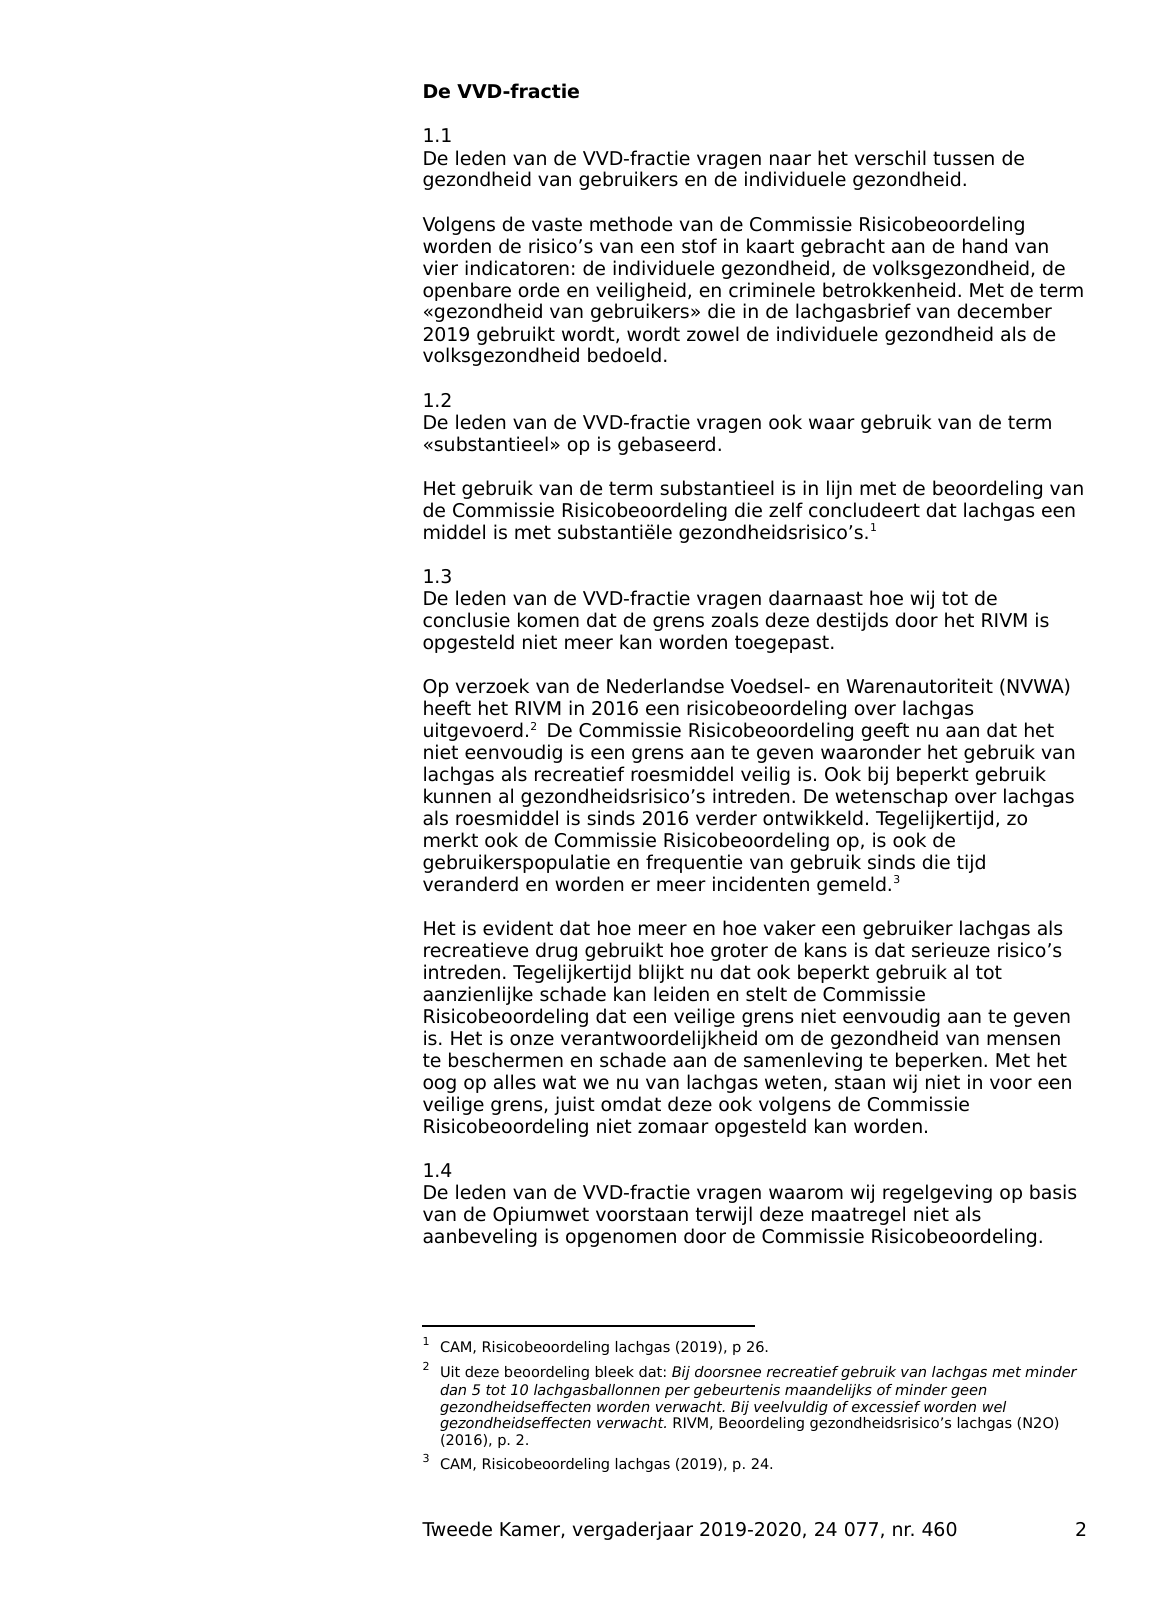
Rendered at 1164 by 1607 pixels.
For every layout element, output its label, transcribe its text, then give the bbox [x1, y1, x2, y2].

text Volgens de vaste methode van de Commissie Risicobeoordeling worden de risico’s van een stof in kaart gebracht aan de hand van vier indicatoren: de individuele gezondheid, de volksgezondheid, de openbare orde en veiligheid, en criminele betrokkenheid. Met de term «gezondheid van gebruikers» die in de lachgasbrief van december 2019 gebruikt wordt, wordt zowel de individuele gezondheid als de volksgezondheid bedoeld. [422, 213, 1087, 367]
text CAM, Risicobeoordeling lachgas (2019), p. 24. [422, 1452, 1087, 1474]
text Op verzoek van de Nederlandse Voedsel- en Warenautoriteit (NVWA) heeft het RIVM in 2016 een risicobeoordeling over lachgas uitgevoerd. De Commissie Risicobeoordeling geeft nu aan dat het niet eenvoudig is een grens aan te geven waaronder het gebruik van lachgas als recreatief roesmiddel veilig is. Ook bij beperkt gebruik kunnen al gezondheidsrisico’s intreden. De wetenschap over lachgas als roesmiddel is sinds 2016 verder ontwikkeld. Tegelijkertijd, zo merkt ook de Commissie Risicobeoordeling op, is ook de gebruikerspopulatie en frequentie van gebruik sinds die tijd veranderd en worden er meer incidenten gemeld. [422, 676, 1087, 896]
text De leden van de VVD-fractie vragen naar het verschil tussen de gezondheid van gebruikers en de individuele gezondheid. [422, 147, 1087, 191]
text Het gebruik van de term substantieel is in lijn met de beoordeling van de Commissie Risicobeoordeling die zelf concludeert dat lachgas een middel is met substantiële gezondheidsrisico’s. [422, 478, 1087, 544]
text 1.4 [422, 1160, 1087, 1182]
subtitle De VVD-fractie [422, 81, 1087, 103]
text De leden van de VVD-fractie vragen daarnaast hoe wij tot de conclusie komen dat de grens zoals deze destijds door het RIVM is opgesteld niet meer kan worden toegepast. [422, 588, 1087, 654]
text CAM, Risicobeoordeling lachgas (2019), p 26. [422, 1335, 1087, 1357]
text De leden van de VVD-fractie vragen ook waar gebruik van de term «substantieel» op is gebaseerd. [422, 412, 1087, 456]
text De leden van de VVD-fractie vragen waarom wij regelgeving op basis van de Opiumwet voorstaan terwijl deze maatregel niet als aanbeveling is opgenomen door de Commissie Risicobeoordeling. [422, 1182, 1087, 1248]
text 1.3 [422, 566, 1087, 588]
text Uit deze beoordeling bleek dat: Bij doorsnee recreatief gebruik van lachgas met minder dan 5 tot 10 lachgasballonnen per gebeurtenis maandelijks of minder geen gezondheidseffecten worden verwacht. Bij veelvuldig of excessief worden wel gezondheidseffecten verwacht. RIVM, Beoordeling gezondheidsrisico’s lachgas (N2O) (2016), p. 2. [422, 1360, 1087, 1449]
text 1.2 [422, 389, 1087, 412]
text Het is evident dat hoe meer en hoe vaker een gebruiker lachgas als recreatieve drug gebruikt hoe groter de kans is dat serieuze risico’s intreden. Tegelijkertijd blijkt nu dat ook beperkt gebruik al tot aanzienlijke schade kan leiden en stelt de Commissie Risicobeoordeling dat een veilige grens niet eenvoudig aan te geven is. Het is onze verantwoordelijkheid om de gezondheid van mensen te beschermen en schade aan de samenleving te beperken. Met het oog op alles wat we nu van lachgas weten, staan wij niet in voor een veilige grens, juist omdat deze ook volgens de Commissie Risicobeoordeling niet zomaar opgesteld kan worden. [422, 918, 1087, 1138]
text 1.1 [422, 125, 1087, 147]
